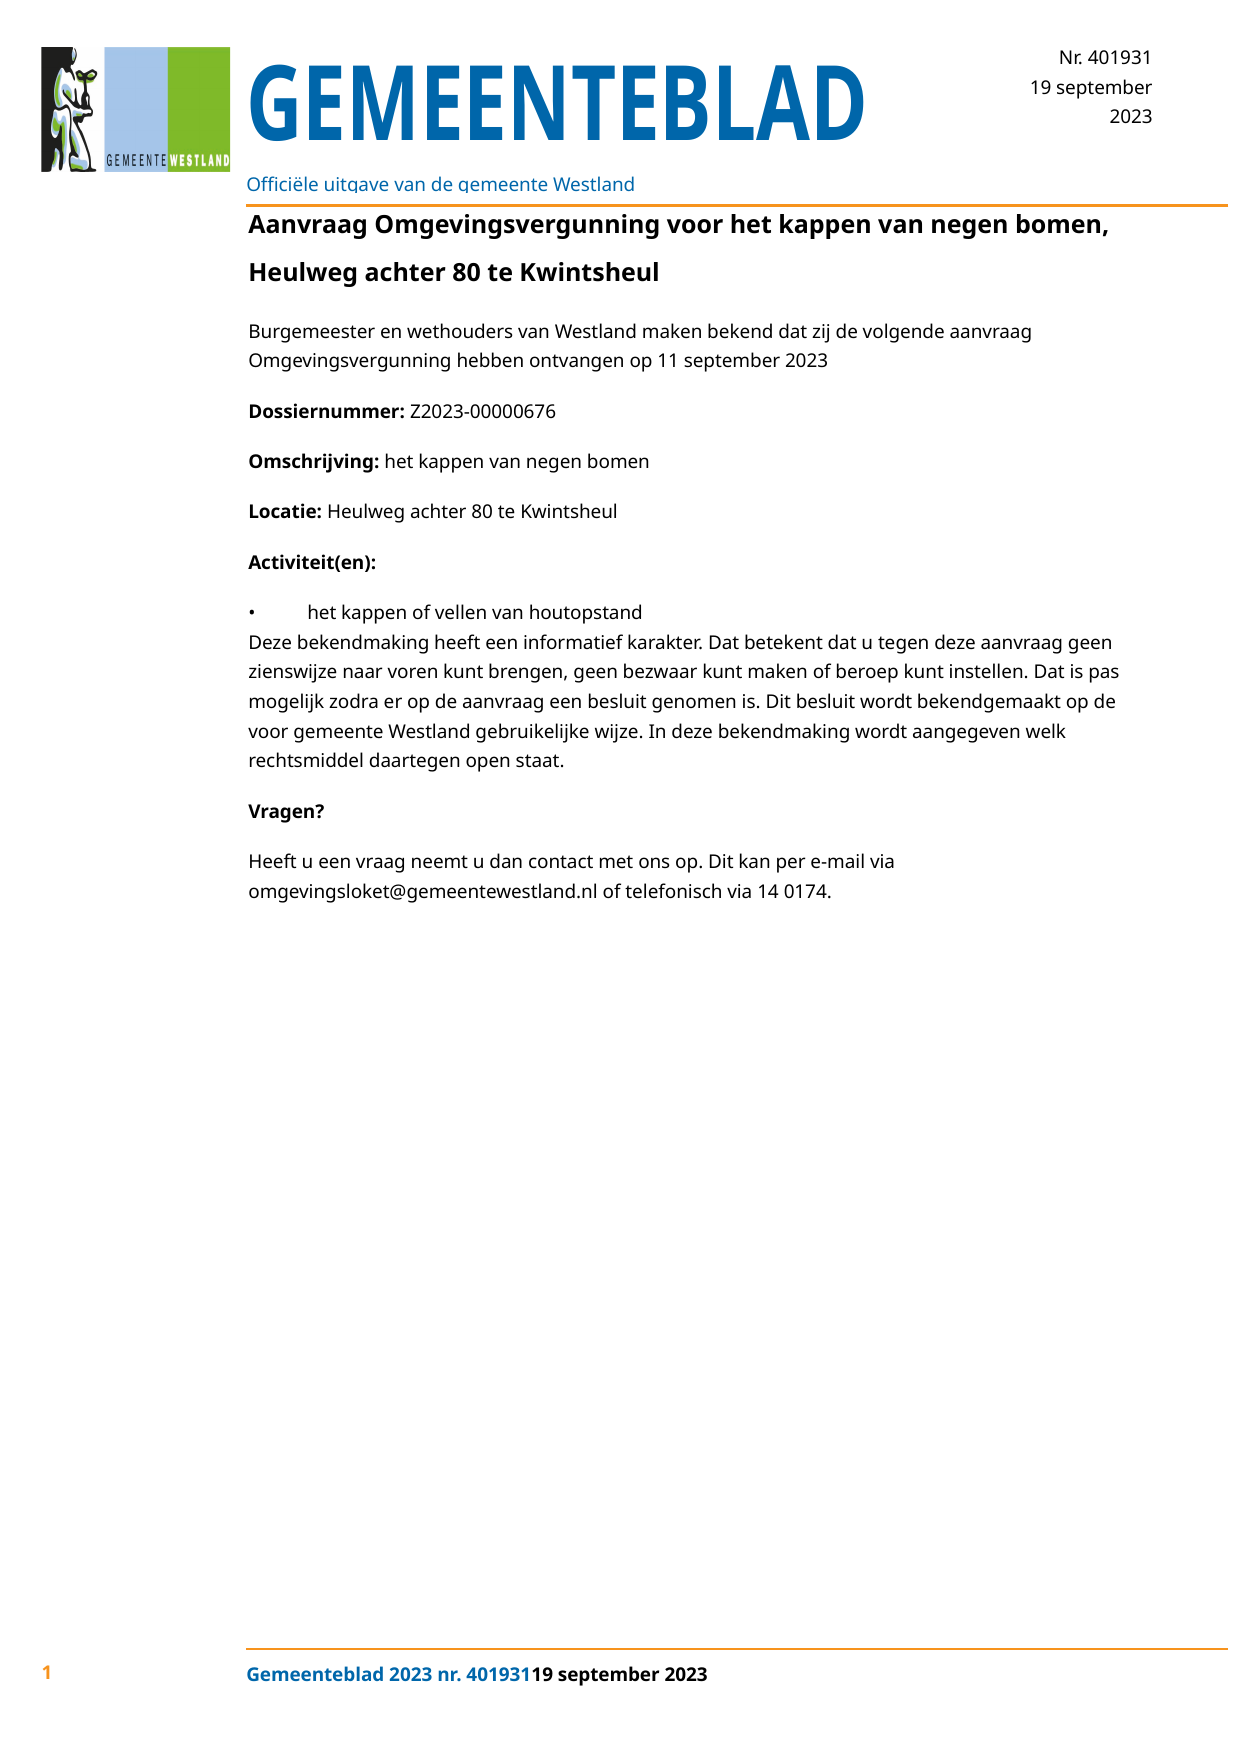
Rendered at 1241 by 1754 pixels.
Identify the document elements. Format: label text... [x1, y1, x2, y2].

text Aanvraag Omgevingsvergunning voor het kappen van negen bomen, Heulweg achter 80 te Kwintsheul [248, 207, 1152, 288]
text Omschrijving: het kappen van negen bomen [248, 448, 1152, 474]
text Vragen? [248, 798, 1152, 824]
picture [41, 47, 231, 172]
text Dossiernummer: Z2023-00000676 [248, 398, 1152, 424]
text Deze bekendmaking heeft een informatief karakter. Dat betekent dat u tegen deze aanvraag geen zienswijze naar voren kunt brengen, geen bezwaar kunt maken of beroep kunt instellen. Dat is pas mogelijk zodra er op de aanvraag een besluit genomen is. Dit besluit wordt bekendgemaakt op de voor gemeente Westland gebruikelijke wijze. In deze bekendmaking wordt aangegeven welk rechtsmiddel daartegen open staat. [248, 629, 1152, 773]
text Activiteit(en): [248, 549, 1152, 575]
text Locatie: Heulweg achter 80 te Kwintsheul [248, 499, 1152, 524]
list het kappen of vellen van houtopstand [248, 599, 1152, 625]
text Burgemeester en wethouders van Westland maken bekend dat zij de volgende aanvraag Omgevingsvergunning hebben ontvangen op 11 september 2023 [248, 318, 1152, 373]
text Heeft u een vraag neemt u dan contact met ons op. Dit kan per e-mail via omgevingsloket@gemeentewestland.nl of telefonisch via 14 0174. [248, 848, 1152, 904]
